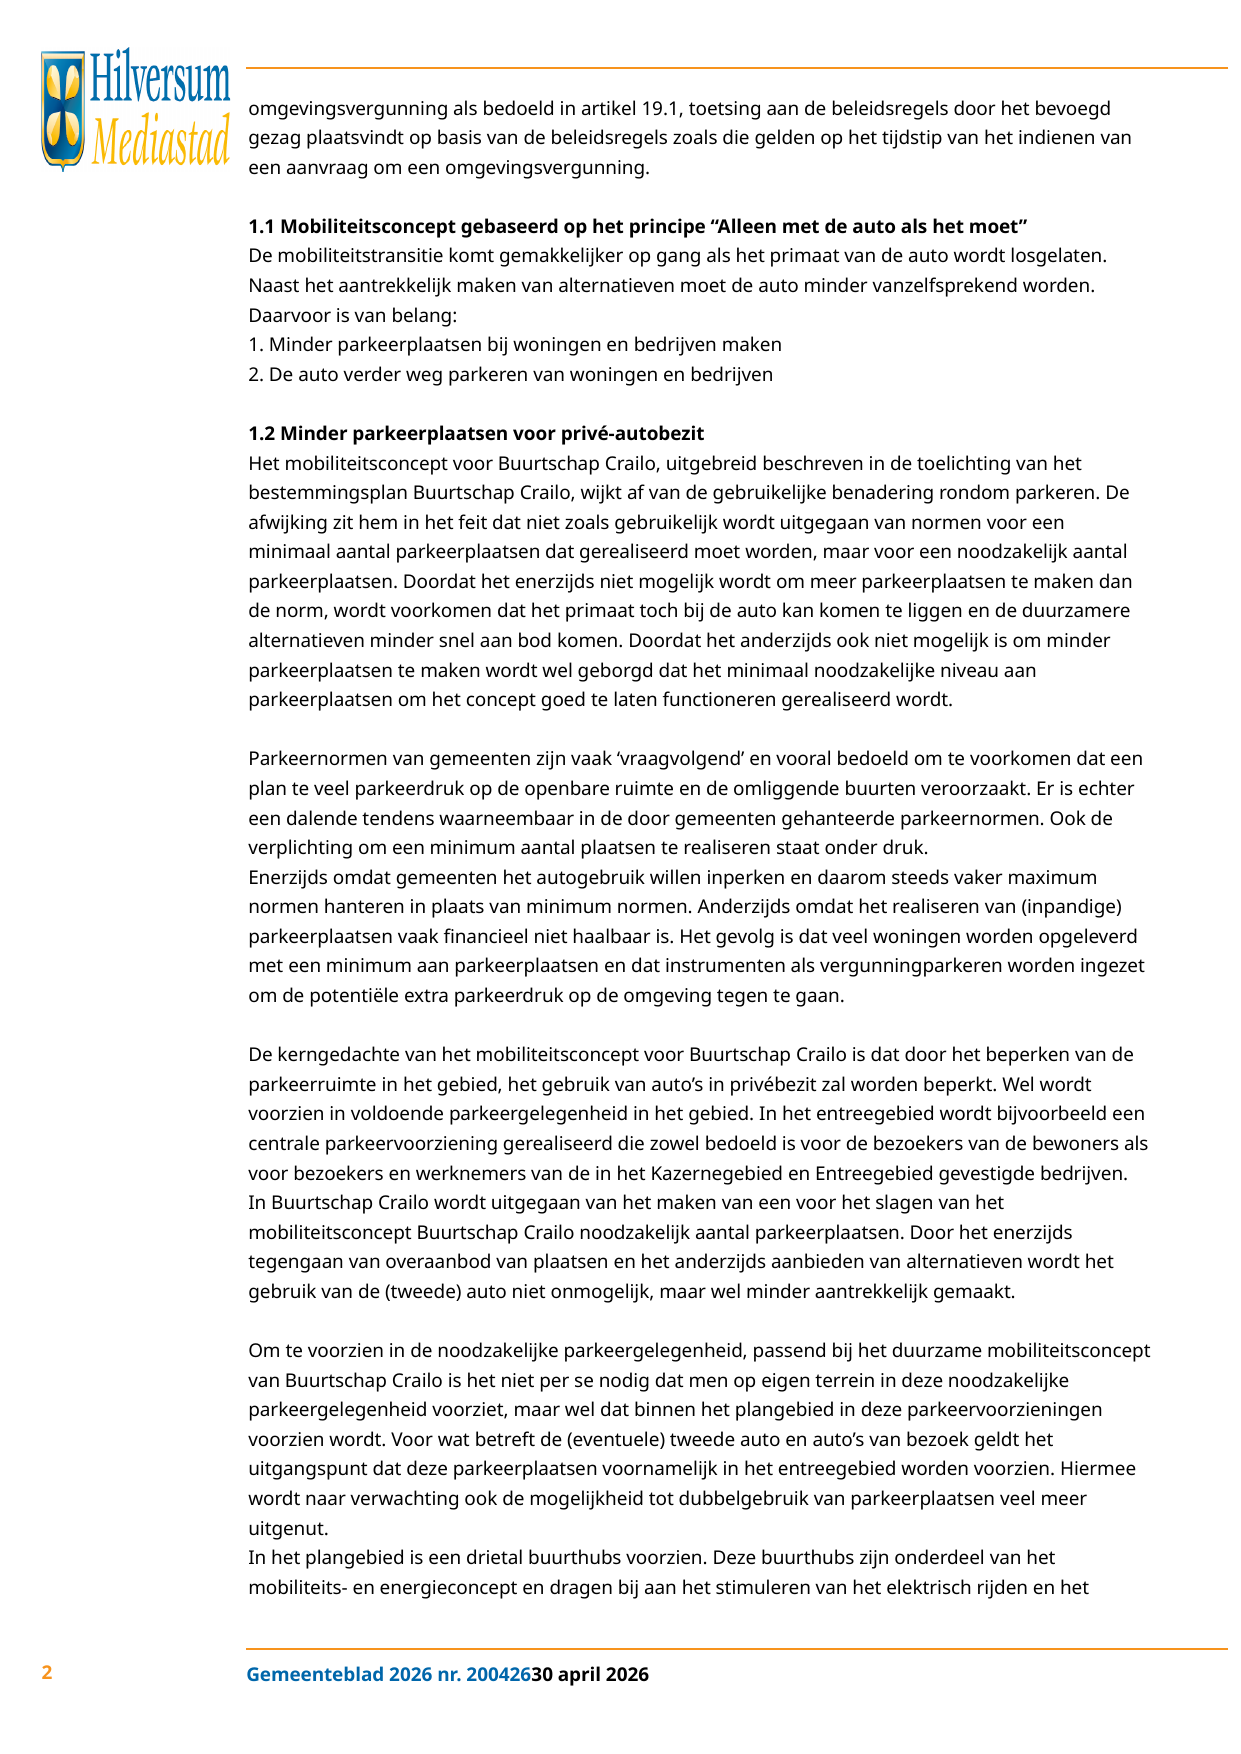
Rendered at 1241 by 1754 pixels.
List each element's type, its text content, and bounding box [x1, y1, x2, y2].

text Het mobiliteitsconcept voor Buurtschap Crailo, uitgebreid beschreven in de toelichting van het bestemmingsplan Buurtschap Crailo, wijkt af van de gebruikelijke benadering rondom parkeren. De afwijking zit hem in het feit dat niet zoals gebruikelijk wordt uitgegaan van normen voor een minimaal aantal parkeerplaatsen dat gerealiseerd moet worden, maar voor een noodzakelijk aantal parkeerplaatsen. Doordat het enerzijds niet mogelijk wordt om meer parkeerplaatsen te maken dan de norm, wordt voorkomen dat het primaat toch bij de auto kan komen te liggen en de duurzamere alternatieven minder snel aan bod komen. Doordat het anderzijds ook niet mogelijk is om minder parkeerplaatsen te maken wordt wel geborgd dat het minimaal noodzakelijke niveau aan parkeerplaatsen om het concept goed te laten functioneren gerealiseerd wordt. [248, 450, 1152, 712]
text 1.2 Minder parkeerplaatsen voor privé-autobezit [248, 420, 1152, 446]
text Om te voorzien in de noodzakelijke parkeergelegenheid, passend bij het duurzame mobiliteitsconcept van Buurtschap Crailo is het niet per se nodig dat men op eigen terrein in deze noodzakelijke parkeergelegenheid voorziet, maar wel dat binnen het plangebied in deze parkeervoorzieningen voorzien wordt. Voor wat betreft de (eventuele) tweede auto en auto’s van bezoek geldt het uitgangspunt dat deze parkeerplaatsen voornamelijk in het entreegebied worden voorzien. Hiermee wordt naar verwachting ook de mogelijkheid tot dubbelgebruik van parkeerplaatsen veel meer uitgenut. [248, 1337, 1152, 1541]
text Enerzijds omdat gemeenten het autogebruik willen inperken en daarom steeds vaker maximum normen hanteren in plaats van minimum normen. Anderzijds omdat het realiseren van (inpandige) parkeerplaatsen vaak financieel niet haalbaar is. Het gevolg is dat veel woningen worden opgeleverd met een minimum aan parkeerplaatsen en dat instrumenten als vergunningparkeren worden ingezet om de potentiële extra parkeerdruk op de omgeving tegen te gaan. [248, 864, 1152, 1008]
text 1.1 Mobiliteitsconcept gebaseerd op het principe “Alleen met de auto als het moet” [248, 213, 1152, 239]
text Parkeernormen van gemeenten zijn vaak ‘vraagvolgend’ en vooral bedoeld om te voorkomen dat een plan te veel parkeerdruk op de openbare ruimte en de omliggende buurten veroorzaakt. Er is echter een dalende tendens waarneembaar in de door gemeenten gehanteerde parkeernormen. Ook de verplichting om een minimum aantal plaatsen te realiseren staat onder druk. [248, 746, 1152, 860]
text De kerngedachte van het mobiliteitsconcept voor Buurtschap Crailo is dat door het beperken van de parkeerruimte in het gebied, het gebruik van auto’s in privébezit zal worden beperkt. Wel wordt voorzien in voldoende parkeergelegenheid in het gebied. In het entreegebied wordt bijvoorbeeld een centrale parkeervoorziening gerealiseerd die zowel bedoeld is voor de bezoekers van de bewoners als voor bezoekers en werknemers van de in het Kazernegebied en Entreegebied gevestigde bedrijven. [248, 1041, 1152, 1186]
text omgevingsvergunning als bedoeld in artikel 19.1, toetsing aan de beleidsregels door het bevoegd gezag plaatsvindt op basis van de beleidsregels zoals die gelden op het tijdstip van het indienen van een aanvraag om een omgevingsvergunning. [248, 95, 1152, 180]
picture [41, 47, 231, 172]
text In Buurtschap Crailo wordt uitgegaan van het maken van een voor het slagen van het mobiliteitsconcept Buurtschap Crailo noodzakelijk aantal parkeerplaatsen. Door het enerzijds tegengaan van overaanbod van plaatsen en het anderzijds aanbieden van alternatieven wordt het gebruik van de (tweede) auto niet onmogelijk, maar wel minder aantrekkelijk gemaakt. [248, 1189, 1152, 1304]
text De mobiliteitstransitie komt gemakkelijker op gang als het primaat van de auto wordt losgelaten. Naast het aantrekkelijk maken van alternatieven moet de auto minder vanzelfsprekend worden. Daarvoor is van belang: [248, 243, 1152, 328]
text 2. De auto verder weg parkeren van woningen en bedrijven [248, 361, 1152, 387]
text In het plangebied is een drietal buurthubs voorzien. Deze buurthubs zijn onderdeel van het mobiliteits- en energieconcept en dragen bij aan het stimuleren van het elektrisch rijden en het [248, 1544, 1152, 1600]
text 1. Minder parkeerplaatsen bij woningen en bedrijven maken [248, 331, 1152, 357]
